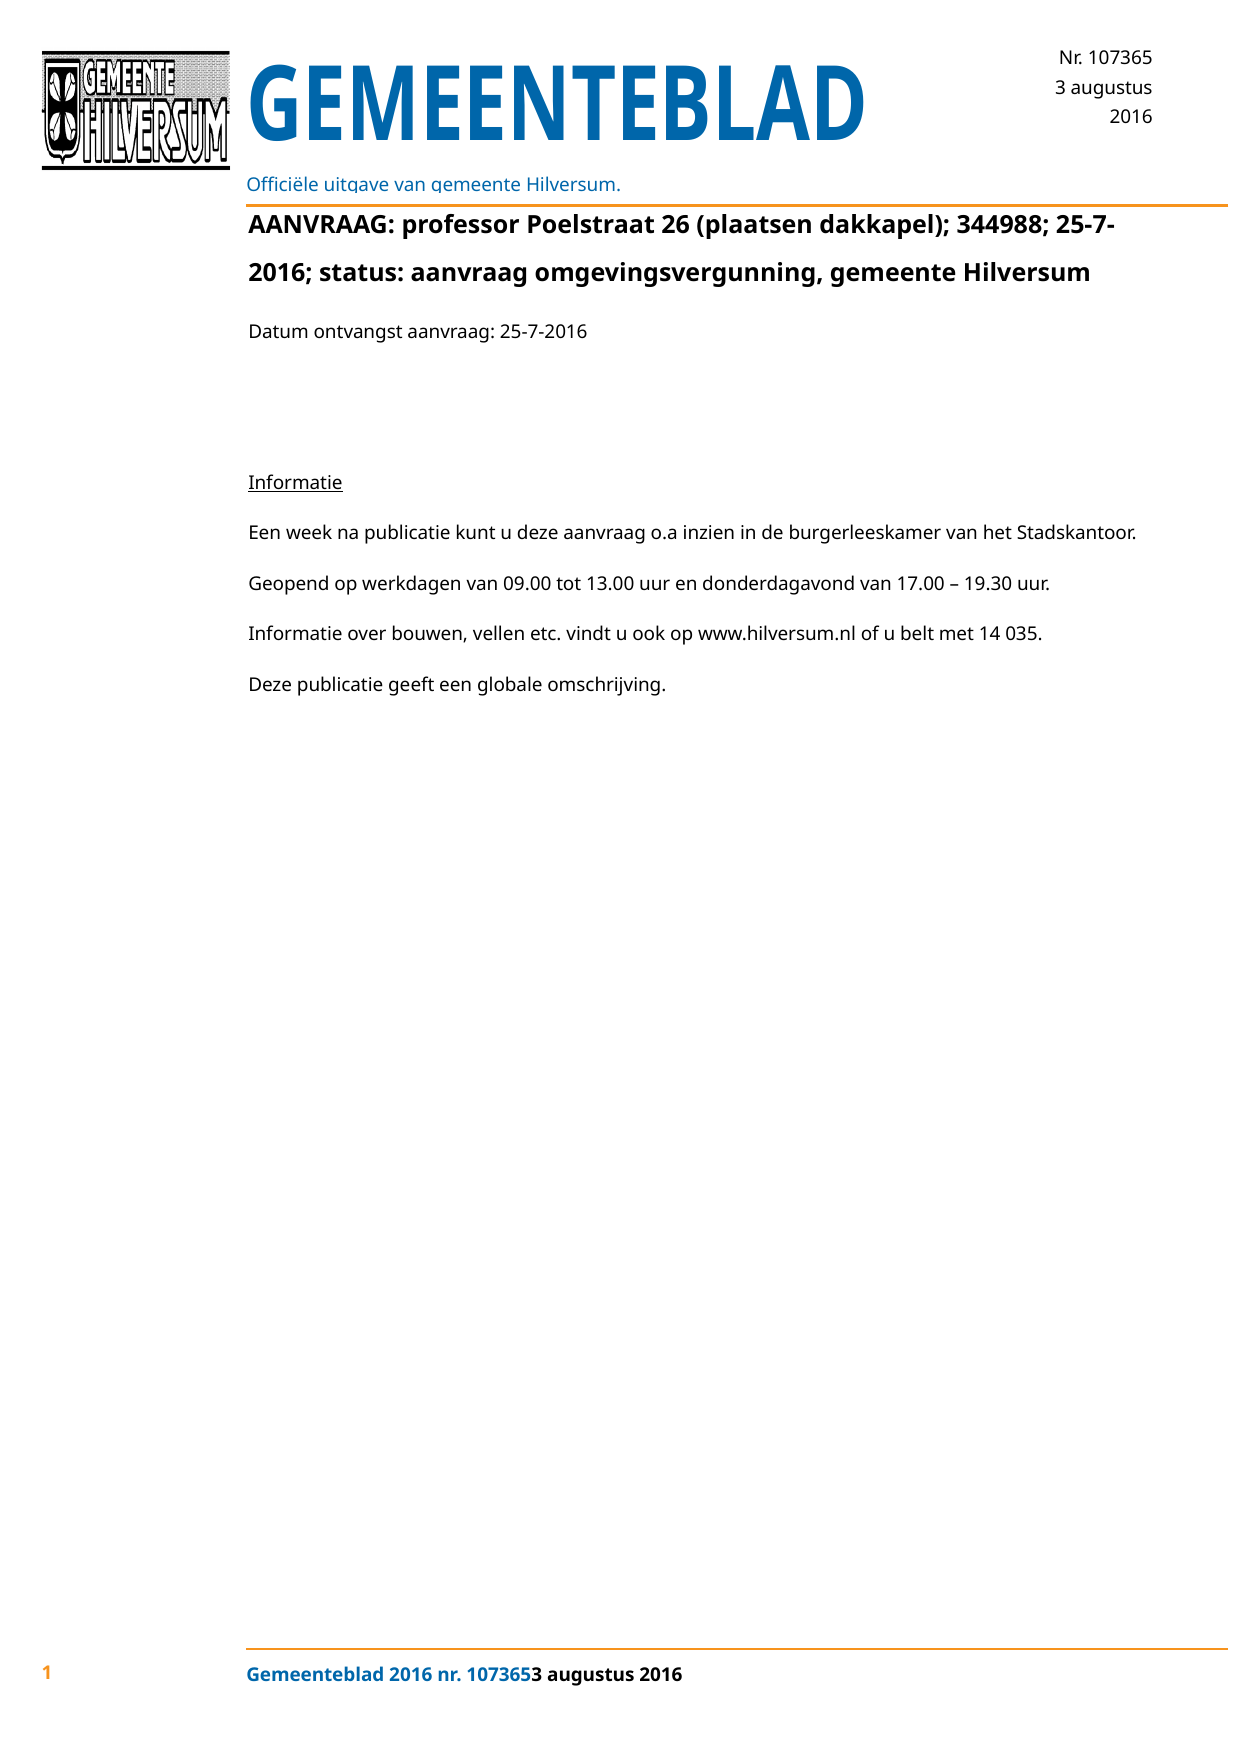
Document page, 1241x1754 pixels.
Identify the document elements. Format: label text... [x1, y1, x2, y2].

text AANVRAAG: professor Poelstraat 26 (plaatsen dakkapel); 344988; 25-7-2016; status: aanvraag omgevingsvergunning, gemeente Hilversum [248, 207, 1152, 288]
text Geopend op werkdagen van 09.00 tot 13.00 uur en donderdagavond van 17.00 – 19.30 uur. [248, 570, 1152, 596]
text Datum ontvangst aanvraag: 25-7-2016 [248, 318, 1152, 344]
text Deze publicatie geeft een globale omschrijving. [248, 671, 1152, 697]
text Informatie [248, 469, 1152, 495]
text Informatie over bouwen, vellen etc. vindt u ook op www.hilversum.nl of u belt met 14 035. [248, 620, 1152, 646]
picture [41, 47, 231, 172]
text Een week na publicatie kunt u deze aanvraag o.a inzien in de burgerleeskamer van het Stadskantoor. [248, 519, 1152, 545]
